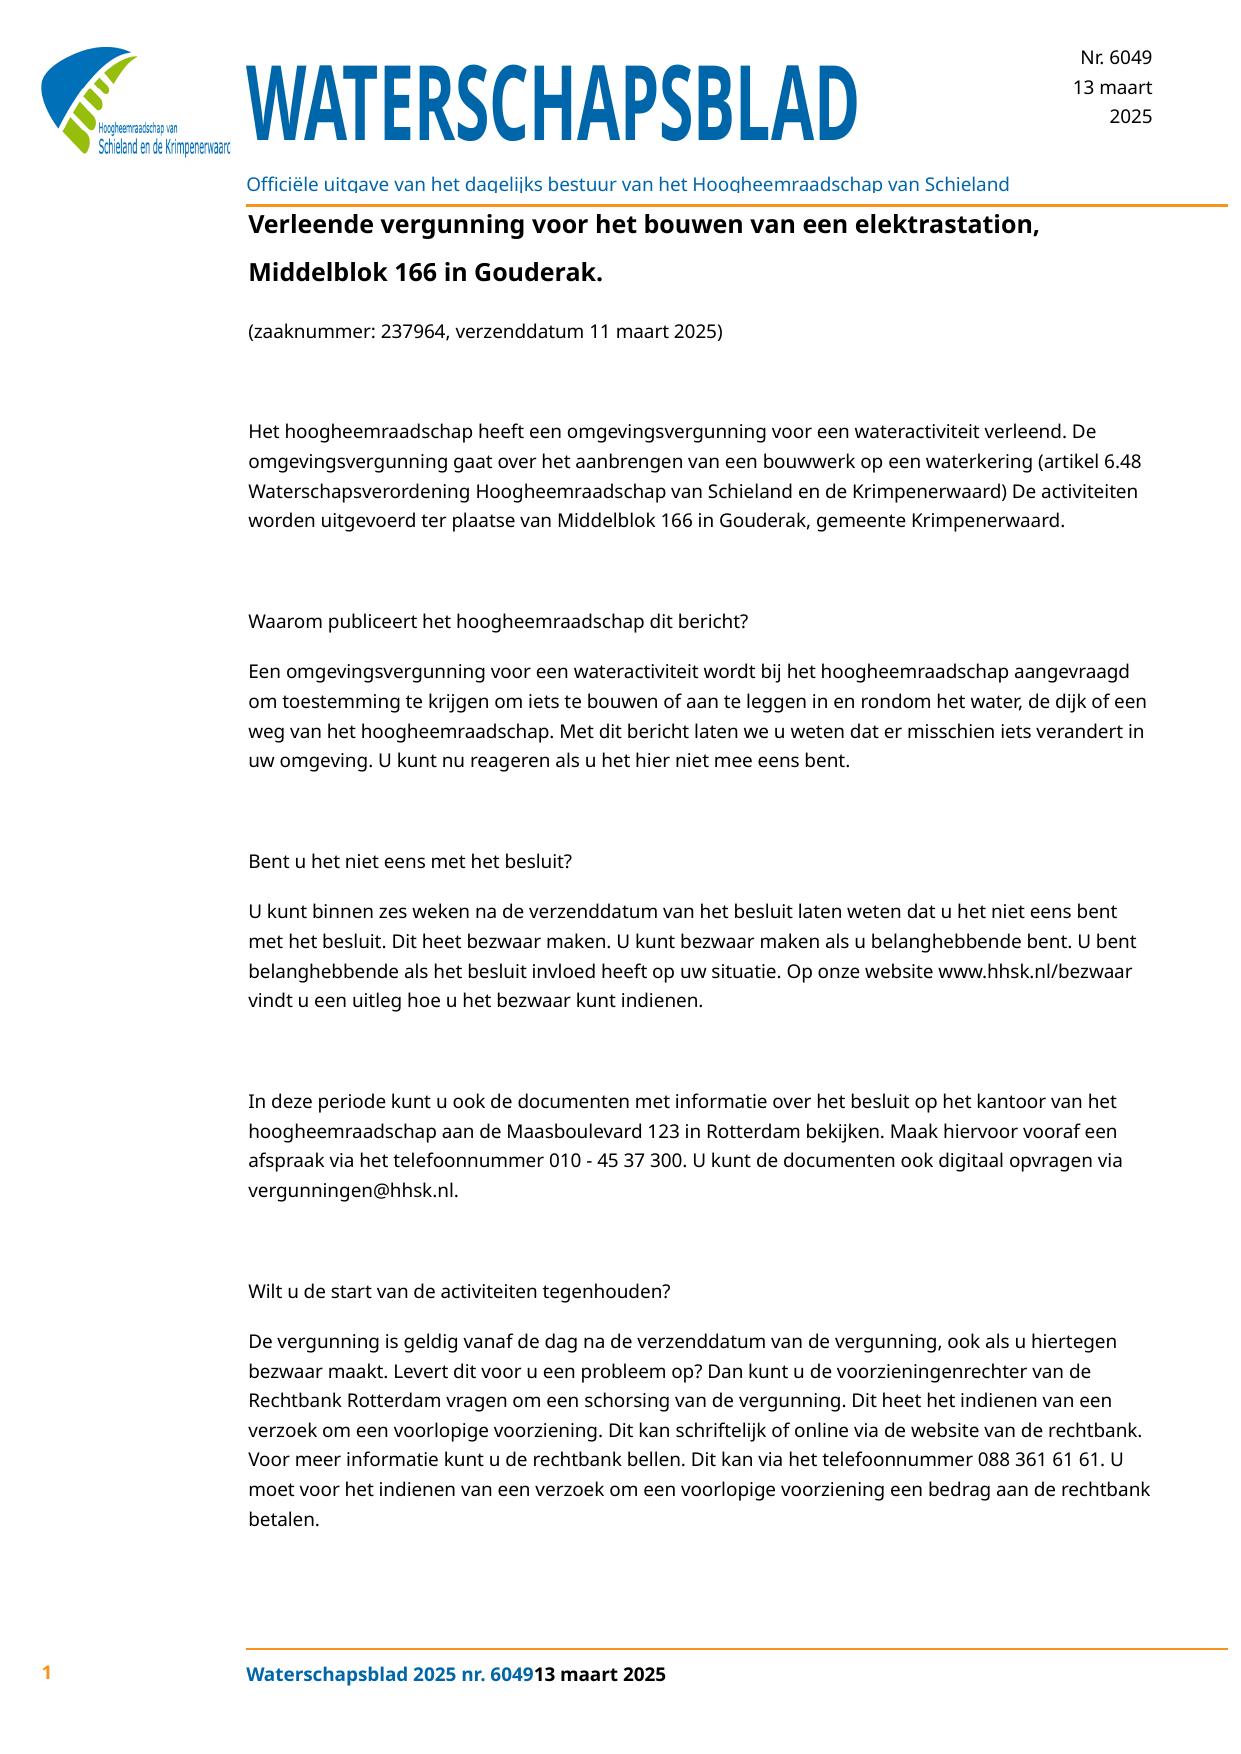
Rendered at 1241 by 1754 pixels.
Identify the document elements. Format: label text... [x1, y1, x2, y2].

text Een omgevingsvergunning voor een wateractiviteit wordt bij het hoogheemraadschap aangevraagd om toestemming te krijgen om iets te bouwen of aan te leggen in en rondom het water, de dijk of een weg van het hoogheemraadschap. Met dit bericht laten we u weten dat er misschien iets verandert in uw omgeving. U kunt nu reageren als u het hier niet mee eens bent. [248, 659, 1152, 773]
text De vergunning is geldig vanaf de dag na de verzenddatum van de vergunning, ook als u hiertegen bezwaar maakt. Levert dit voor u een probleem op? Dan kunt u de voorzieningenrechter van de Rechtbank Rotterdam vragen om een schorsing van de vergunning. Dit heet het indienen van een verzoek om een voorlopige voorziening. Dit kan schriftelijk of online via de website van de rechtbank. Voor meer informatie kunt u de rechtbank bellen. Dit kan via het telefoonnummer 088 361 61 61. U moet voor het indienen van een verzoek om een voorlopige voorziening een bedrag aan de rechtbank betalen. [248, 1328, 1152, 1532]
text Wilt u de start van de activiteiten tegenhouden? [248, 1278, 1152, 1304]
text Waarom publiceert het hoogheemraadschap dit bericht? [248, 608, 1152, 634]
picture [41, 47, 231, 172]
text In deze periode kunt u ook de documenten met informatie over het besluit op het kantoor van het hoogheemraadschap aan de Maasboulevard 123 in Rotterdam bekijken. Maak hiervoor vooraf een afspraak via het telefoonnummer 010 - 45 37 300. U kunt de documenten ook digitaal opvragen via vergunningen@hhsk.nl. [248, 1088, 1152, 1203]
text (zaaknummer: 237964, verzenddatum 11 maart 2025) [248, 318, 1152, 344]
text Het hoogheemraadschap heeft een omgevingsvergunning voor een wateractiviteit verleend. De omgevingsvergunning gaat over het aanbrengen van een bouwwerk op een waterkering (artikel 6.48 Waterschapsverordening Hoogheemraadschap van Schieland en de Krimpenerwaard) De activiteiten worden uitgevoerd ter plaatse van Middelblok 166 in Gouderak, gemeente Krimpenerwaard. [248, 419, 1152, 533]
text U kunt binnen zes weken na de verzenddatum van het besluit laten weten dat u het niet eens bent met het besluit. Dit heet bezwaar maken. U kunt bezwaar maken als u belanghebbende bent. U bent belanghebbende als het besluit invloed heeft op uw situatie. Op onze website www.hhsk.nl/bezwaar vindt u een uitleg hoe u het bezwaar kunt indienen. [248, 899, 1152, 1013]
text Bent u het niet eens met het besluit? [248, 848, 1152, 874]
text Verleende vergunning voor het bouwen van een elektrastation, Middelblok 166 in Gouderak. [248, 207, 1152, 288]
